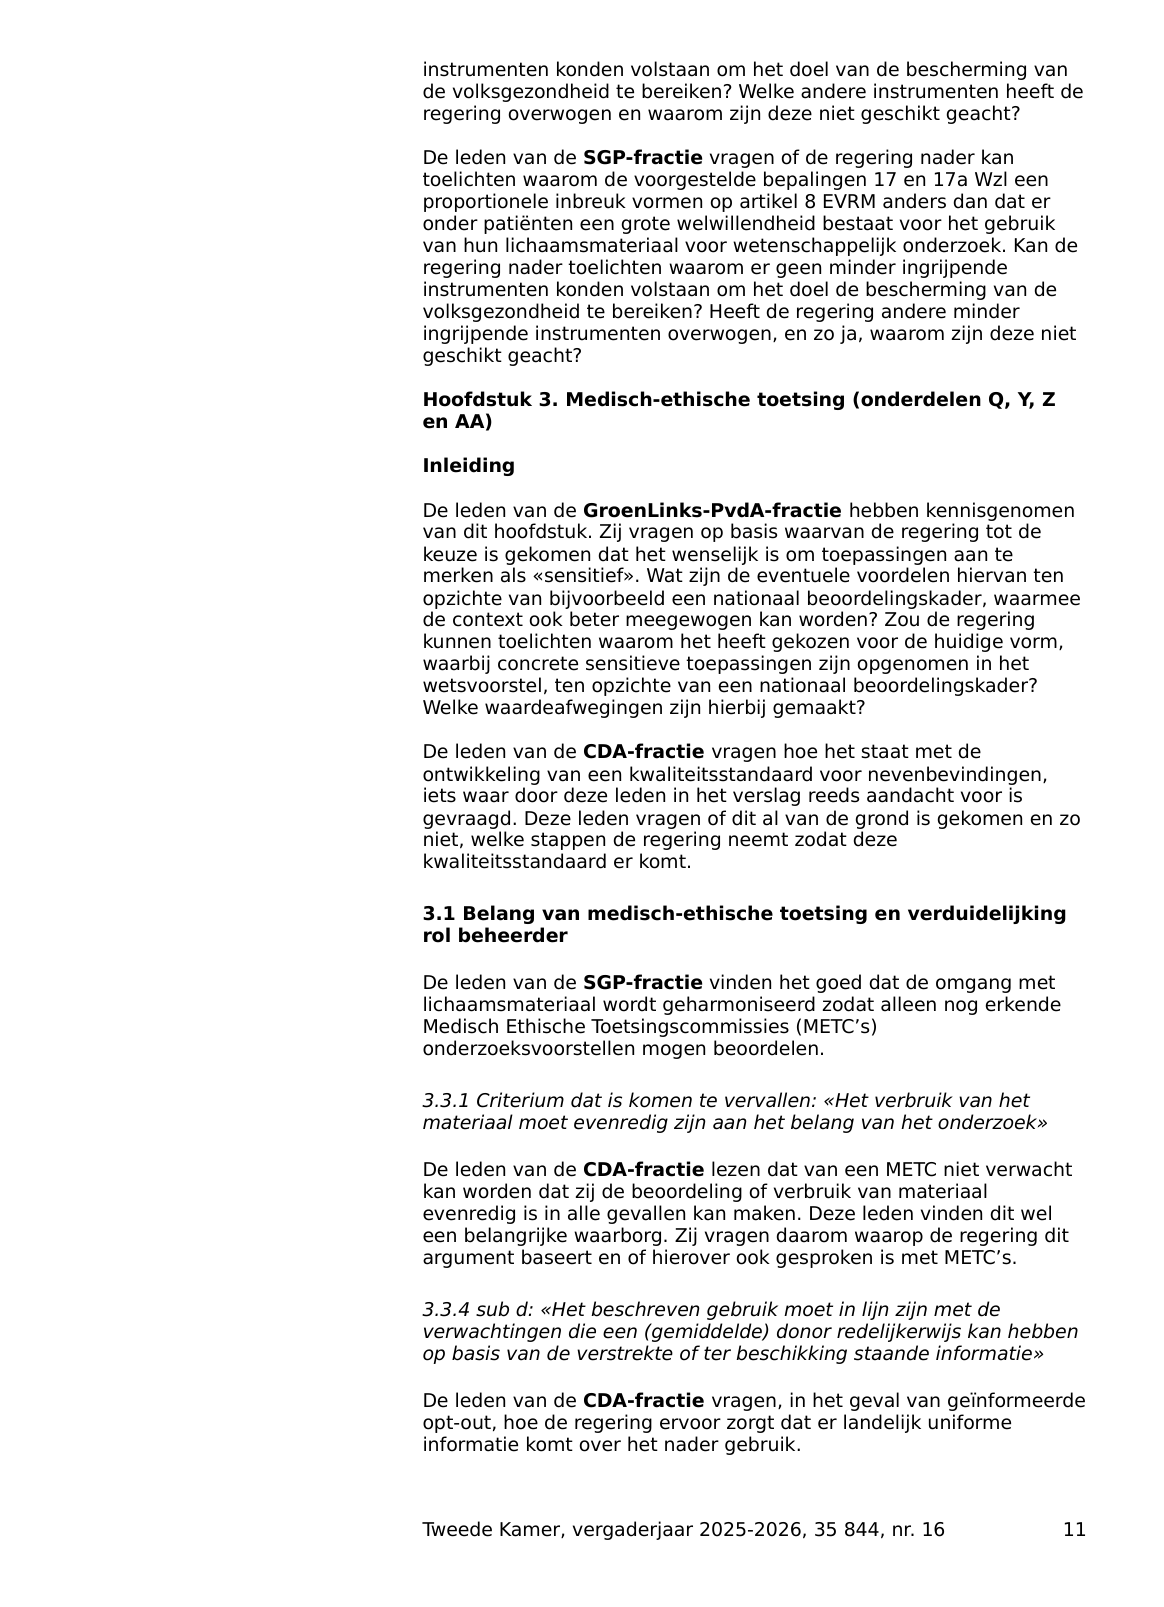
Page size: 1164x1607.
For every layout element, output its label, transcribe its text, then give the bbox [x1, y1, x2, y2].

text De leden van de CDA-fractie lezen dat van een METC niet verwacht kan worden dat zij de beoordeling of verbruik van materiaal evenredig is in alle gevallen kan maken. Deze leden vinden dit wel een belangrijke waarborg. Zij vragen daarom waarop de regering dit argument baseert en of hierover ook gesproken is met METC’s. [422, 1159, 1087, 1269]
text De leden van de GroenLinks-PvdA-fractie hebben kennisgenomen van dit hoofdstuk. Zij vragen op basis waarvan de regering tot de keuze is gekomen dat het wenselijk is om toepassingen aan te merken als «sensitief». Wat zijn de eventuele voordelen hiervan ten opzichte van bijvoorbeeld een nationaal beoordelingskader, waarmee de context ook beter meegewogen kan worden? Zou de regering kunnen toelichten waarom het heeft gekozen voor de huidige vorm, waarbij concrete sensitieve toepassingen zijn opgenomen in het wetsvoorstel, ten opzichte van een nationaal beoordelingskader? Welke waardeafwegingen zijn hierbij gemaakt? [422, 499, 1087, 719]
subtitle 3.3.1 Criterium dat is komen te vervallen: «Het verbruik van het materiaal moet evenredig zijn aan het belang van het onderzoek» [422, 1090, 1087, 1134]
text De leden van de SGP-fractie vragen of de regering nader kan toelichten waarom de voorgestelde bepalingen 17 en 17a Wzl een proportionele inbreuk vormen op artikel 8 EVRM anders dan dat er onder patiënten een grote welwillendheid bestaat voor het gebruik van hun lichaamsmateriaal voor wetenschappelijk onderzoek. Kan de regering nader toelichten waarom er geen minder ingrijpende instrumenten konden volstaan om het doel de bescherming van de volksgezondheid te bereiken? Heeft de regering andere minder ingrijpende instrumenten overwogen, en zo ja, waarom zijn deze niet geschikt geacht? [422, 147, 1087, 367]
text De leden van de CDA-fractie vragen hoe het staat met de ontwikkeling van een kwaliteitsstandaard voor nevenbevindingen, iets waar door deze leden in het verslag reeds aandacht voor is gevraagd. Deze leden vragen of dit al van de grond is gekomen en zo niet, welke stappen de regering neemt zodat deze kwaliteitsstandaard er komt. [422, 741, 1087, 873]
text instrumenten konden volstaan om het doel van de bescherming van de volksgezondheid te bereiken? Welke andere instrumenten heeft de regering overwogen en waarom zijn deze niet geschikt geacht? [422, 59, 1087, 125]
subtitle 3.3.4 sub d: «Het beschreven gebruik moet in lijn zijn met de verwachtingen die een (gemiddelde) donor redelijkerwijs kan hebben op basis van de verstrekte of ter beschikking staande informatie» [422, 1299, 1087, 1365]
subtitle Hoofdstuk 3. Medisch-ethische toetsing (onderdelen Q, Y, Z en AA) [422, 389, 1087, 433]
subtitle Inleiding [422, 455, 1087, 477]
text De leden van de SGP-fractie vinden het goed dat de omgang met lichaamsmateriaal wordt geharmoniseerd zodat alleen nog erkende Medisch Ethische Toetsingscommissies (METC’s) onderzoeksvoorstellen mogen beoordelen. [422, 972, 1087, 1060]
text De leden van de CDA-fractie vragen, in het geval van geïnformeerde opt-out, hoe de regering ervoor zorgt dat er landelijk uniforme informatie komt over het nader gebruik. [422, 1390, 1087, 1456]
subtitle 3.1 Belang van medisch-ethische toetsing en verduidelijking rol beheerder [422, 903, 1087, 947]
